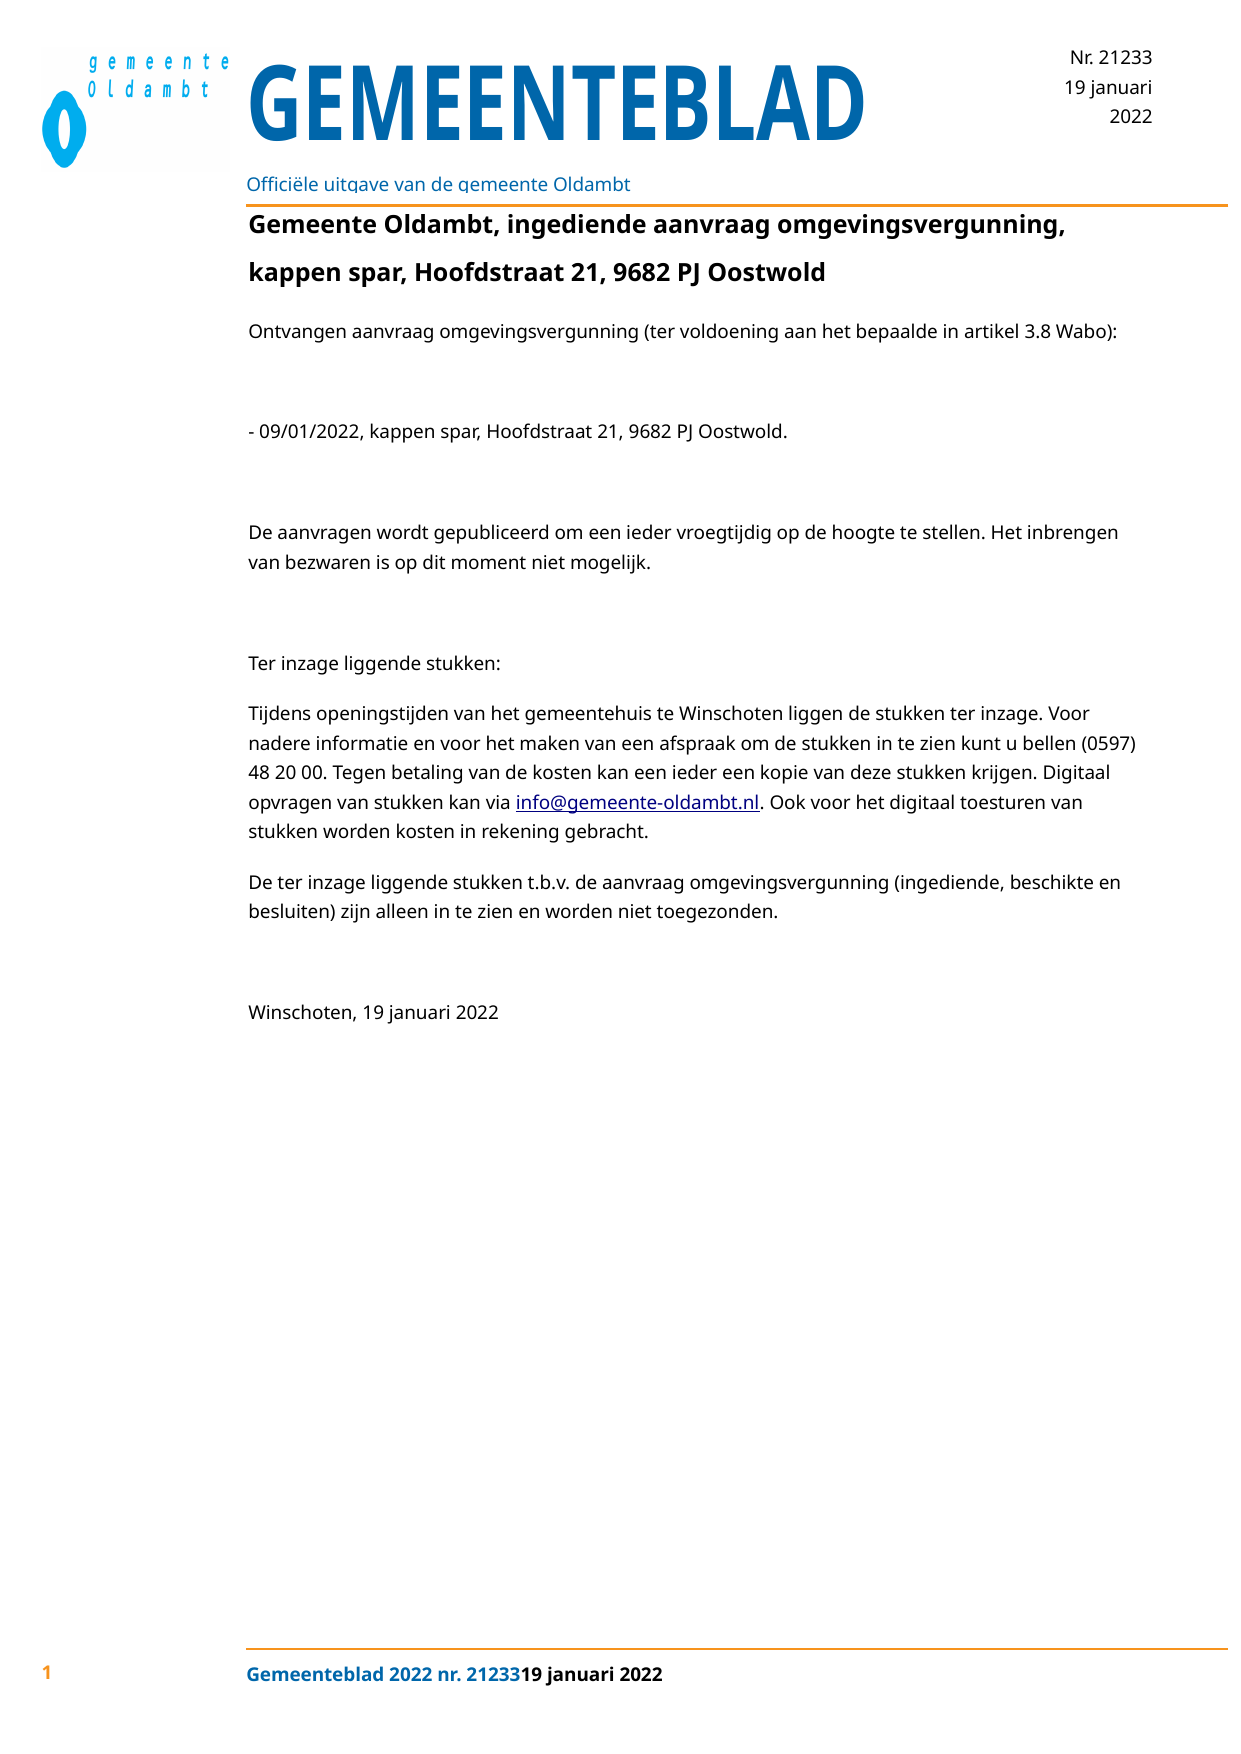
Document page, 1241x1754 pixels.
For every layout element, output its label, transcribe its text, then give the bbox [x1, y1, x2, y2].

text De aanvragen wordt gepubliceerd om een ieder vroegtijdig op de hoogte te stellen. Het inbrengen van bezwaren is op dit moment niet mogelijk. [248, 519, 1152, 575]
text Winschoten, 19 januari 2022 [248, 999, 1152, 1025]
text Gemeente Oldambt, ingediende aanvraag omgevingsvergunning, kappen spar, Hoofdstraat 21, 9682 PJ Oostwold [248, 207, 1152, 288]
text - 09/01/2022, kappen spar, Hoofdstraat 21, 9682 PJ Oostwold. [248, 419, 1152, 444]
text Ter inzage liggende stukken: [248, 650, 1152, 676]
picture [41, 47, 231, 172]
text Tijdens openingstijden van het gemeentehuis te Winschoten liggen de stukken ter inzage. Voor nadere informatie en voor het maken van een afspraak om de stukken in te zien kunt u bellen (0597) 48 20 00. Tegen betaling van de kosten kan een ieder een kopie van deze stukken krijgen. Digitaal opvragen van stukken kan via info@gemeente-oldambt.nl. Ook voor het digitaal toesturen van stukken worden kosten in rekening gebracht. [248, 700, 1152, 844]
text De ter inzage liggende stukken t.b.v. de aanvraag omgevingsvergunning (ingediende, beschikte en besluiten) zijn alleen in te zien en worden niet toegezonden. [248, 869, 1152, 924]
text Ontvangen aanvraag omgevingsvergunning (ter voldoening aan het bepaalde in artikel 3.8 Wabo): [248, 318, 1152, 344]
